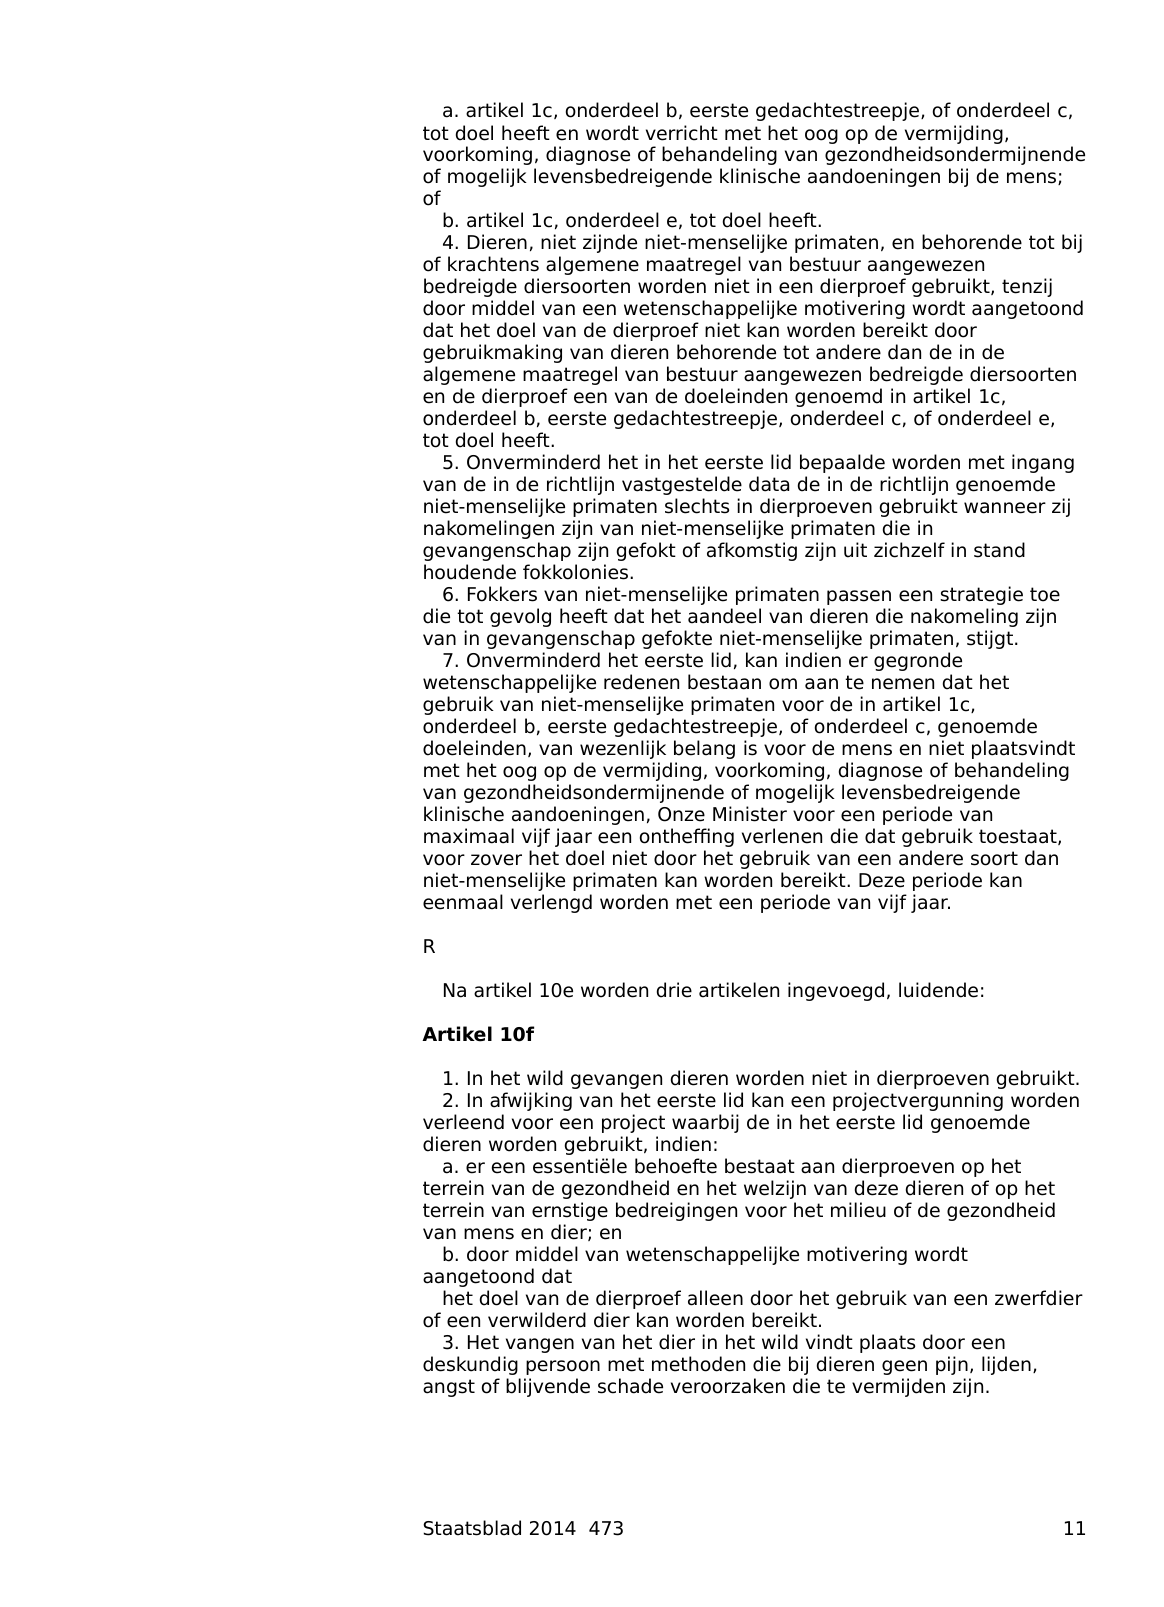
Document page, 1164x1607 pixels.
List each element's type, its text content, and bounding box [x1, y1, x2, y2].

text 5. Onverminderd het in het eerste lid bepaalde worden met ingang van de in de richtlijn vastgestelde data de in de richtlijn genoemde niet-menselijke primaten slechts in dierproeven gebruikt wanneer zij nakomelingen zijn van niet-menselijke primaten die in gevangenschap zijn gefokt of afkomstig zijn uit zichzelf in stand houdende fokkolonies. [422, 452, 1087, 584]
text 6. Fokkers van niet-menselijke primaten passen een strategie toe die tot gevolg heeft dat het aandeel van dieren die nakomeling zijn van in gevangenschap gefokte niet-menselijke primaten, stijgt. [422, 584, 1087, 650]
text Na artikel 10e worden drie artikelen ingevoegd, luidende: [422, 980, 1087, 1002]
text 2. In afwijking van het eerste lid kan een projectvergunning worden verleend voor een project waarbij de in het eerste lid genoemde dieren worden gebruikt, indien: [422, 1090, 1087, 1156]
text 3. Het vangen van het dier in het wild vindt plaats door een deskundig persoon met methoden die bij dieren geen pijn, lijden, angst of blijvende schade veroorzaken die te vermijden zijn. [422, 1332, 1087, 1398]
text het doel van de dierproef alleen door het gebruik van een zwerfdier of een verwilderd dier kan worden bereikt. [422, 1288, 1087, 1332]
text 4. Dieren, niet zijnde niet-menselijke primaten, en behorende tot bij of krachtens algemene maatregel van bestuur aangewezen bedreigde diersoorten worden niet in een dierproef gebruikt, tenzij door middel van een wetenschappelijke motivering wordt aangetoond dat het doel van de dierproef niet kan worden bereikt door gebruikmaking van dieren behorende tot andere dan de in de algemene maatregel van bestuur aangewezen bedreigde diersoorten en de dierproef een van de doeleinden genoemd in artikel 1c, onderdeel b, eerste gedachtestreepje, onderdeel c, of onderdeel e, tot doel heeft. [422, 232, 1087, 452]
text a. er een essentiële behoefte bestaat aan dierproeven op het terrein van de gezondheid en het welzijn van deze dieren of op het terrein van ernstige bedreigingen voor het milieu of de gezondheid van mens en dier; en [422, 1156, 1087, 1244]
text 7. Onverminderd het eerste lid, kan indien er gegronde wetenschappelijke redenen bestaan om aan te nemen dat het gebruik van niet-menselijke primaten voor de in artikel 1c, onderdeel b, eerste gedachtestreepje, of onderdeel c, genoemde doeleinden, van wezenlijk belang is voor de mens en niet plaatsvindt met het oog op de vermijding, voorkoming, diagnose of behandeling van gezondheidsondermijnende of mogelijk levensbedreigende klinische aandoeningen, Onze Minister voor een periode van maximaal vijf jaar een ontheffing verlenen die dat gebruik toestaat, voor zover het doel niet door het gebruik van een andere soort dan niet-menselijke primaten kan worden bereikt. Deze periode kan eenmaal verlengd worden met een periode van vijf jaar. [422, 650, 1087, 914]
subtitle Artikel 10f [422, 1024, 1087, 1046]
text 1. In het wild gevangen dieren worden niet in dierproeven gebruikt. [422, 1068, 1087, 1090]
text a. artikel 1c, onderdeel b, eerste gedachtestreepje, of onderdeel c, tot doel heeft en wordt verricht met het oog op de vermijding, voorkoming, diagnose of behandeling van gezondheidsondermijnende of mogelijk levensbedreigende klinische aandoeningen bij de mens; of [422, 100, 1087, 210]
text b. artikel 1c, onderdeel e, tot doel heeft. [422, 210, 1087, 232]
text R [422, 936, 1087, 958]
text b. door middel van wetenschappelijke motivering wordt aangetoond dat [422, 1244, 1087, 1288]
